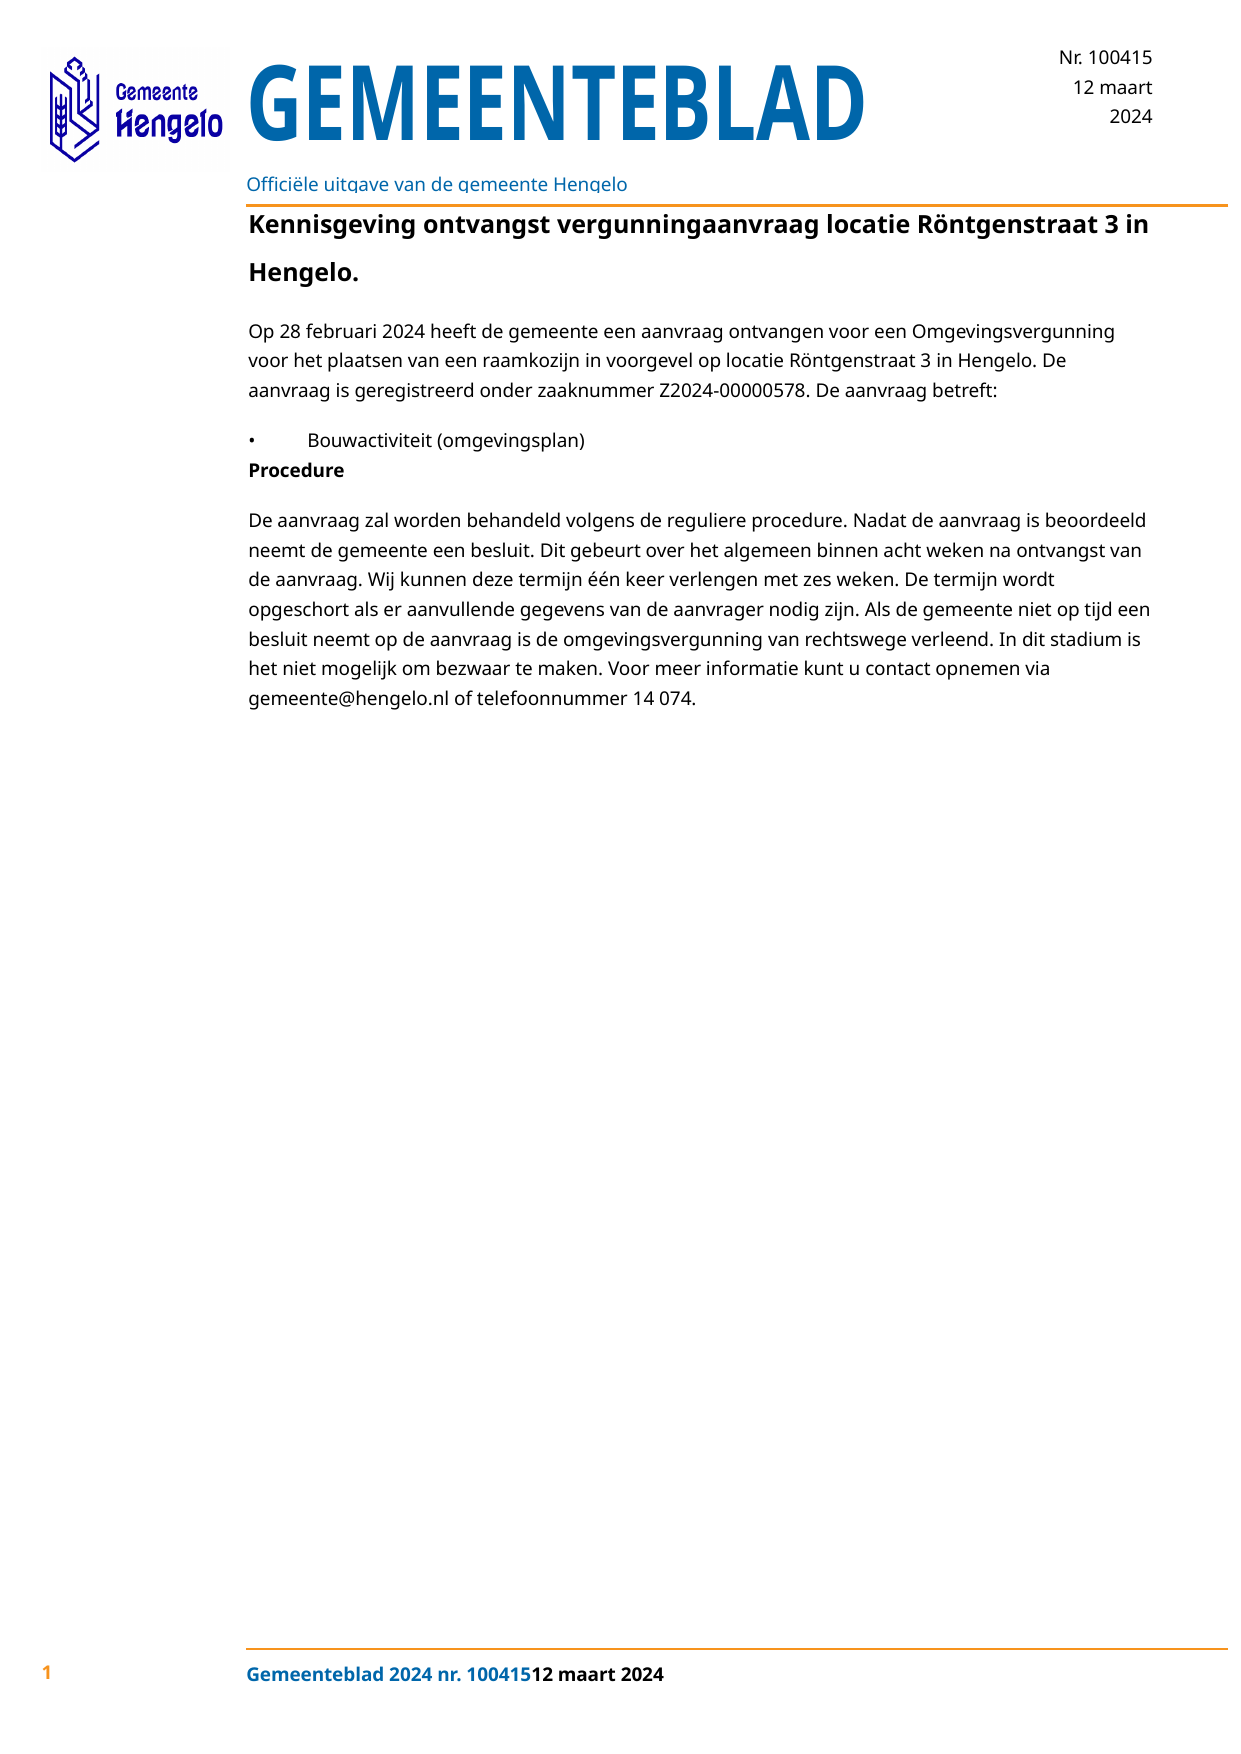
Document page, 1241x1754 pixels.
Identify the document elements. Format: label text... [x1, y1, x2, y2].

text Op 28 februari 2024 heeft de gemeente een aanvraag ontvangen voor een Omgevingsvergunning voor het plaatsen van een raamkozijn in voorgevel op locatie Röntgenstraat 3 in Hengelo. De aanvraag is geregistreerd onder zaaknummer Z2024-00000578. De aanvraag betreft: [248, 318, 1152, 403]
text Kennisgeving ontvangst vergunningaanvraag locatie Röntgenstraat 3 in Hengelo. [248, 207, 1152, 288]
text De aanvraag zal worden behandeld volgens de reguliere procedure. Nadat de aanvraag is beoordeeld neemt de gemeente een besluit. Dit gebeurt over het algemeen binnen acht weken na ontvangst van de aanvraag. Wij kunnen deze termijn één keer verlengen met zes weken. De termijn wordt opgeschort als er aanvullende gegevens van de aanvrager nodig zijn. Als de gemeente niet op tijd een besluit neemt op de aanvraag is de omgevingsvergunning van rechtswege verleend. In dit stadium is het niet mogelijk om bezwaar te maken. Voor meer informatie kunt u contact opnemen via gemeente@hengelo.nl of telefoonnummer 14 074. [248, 507, 1152, 711]
text Procedure [248, 457, 1152, 483]
picture [41, 47, 231, 172]
list Bouwactiviteit (omgevingsplan) [248, 427, 1152, 453]
